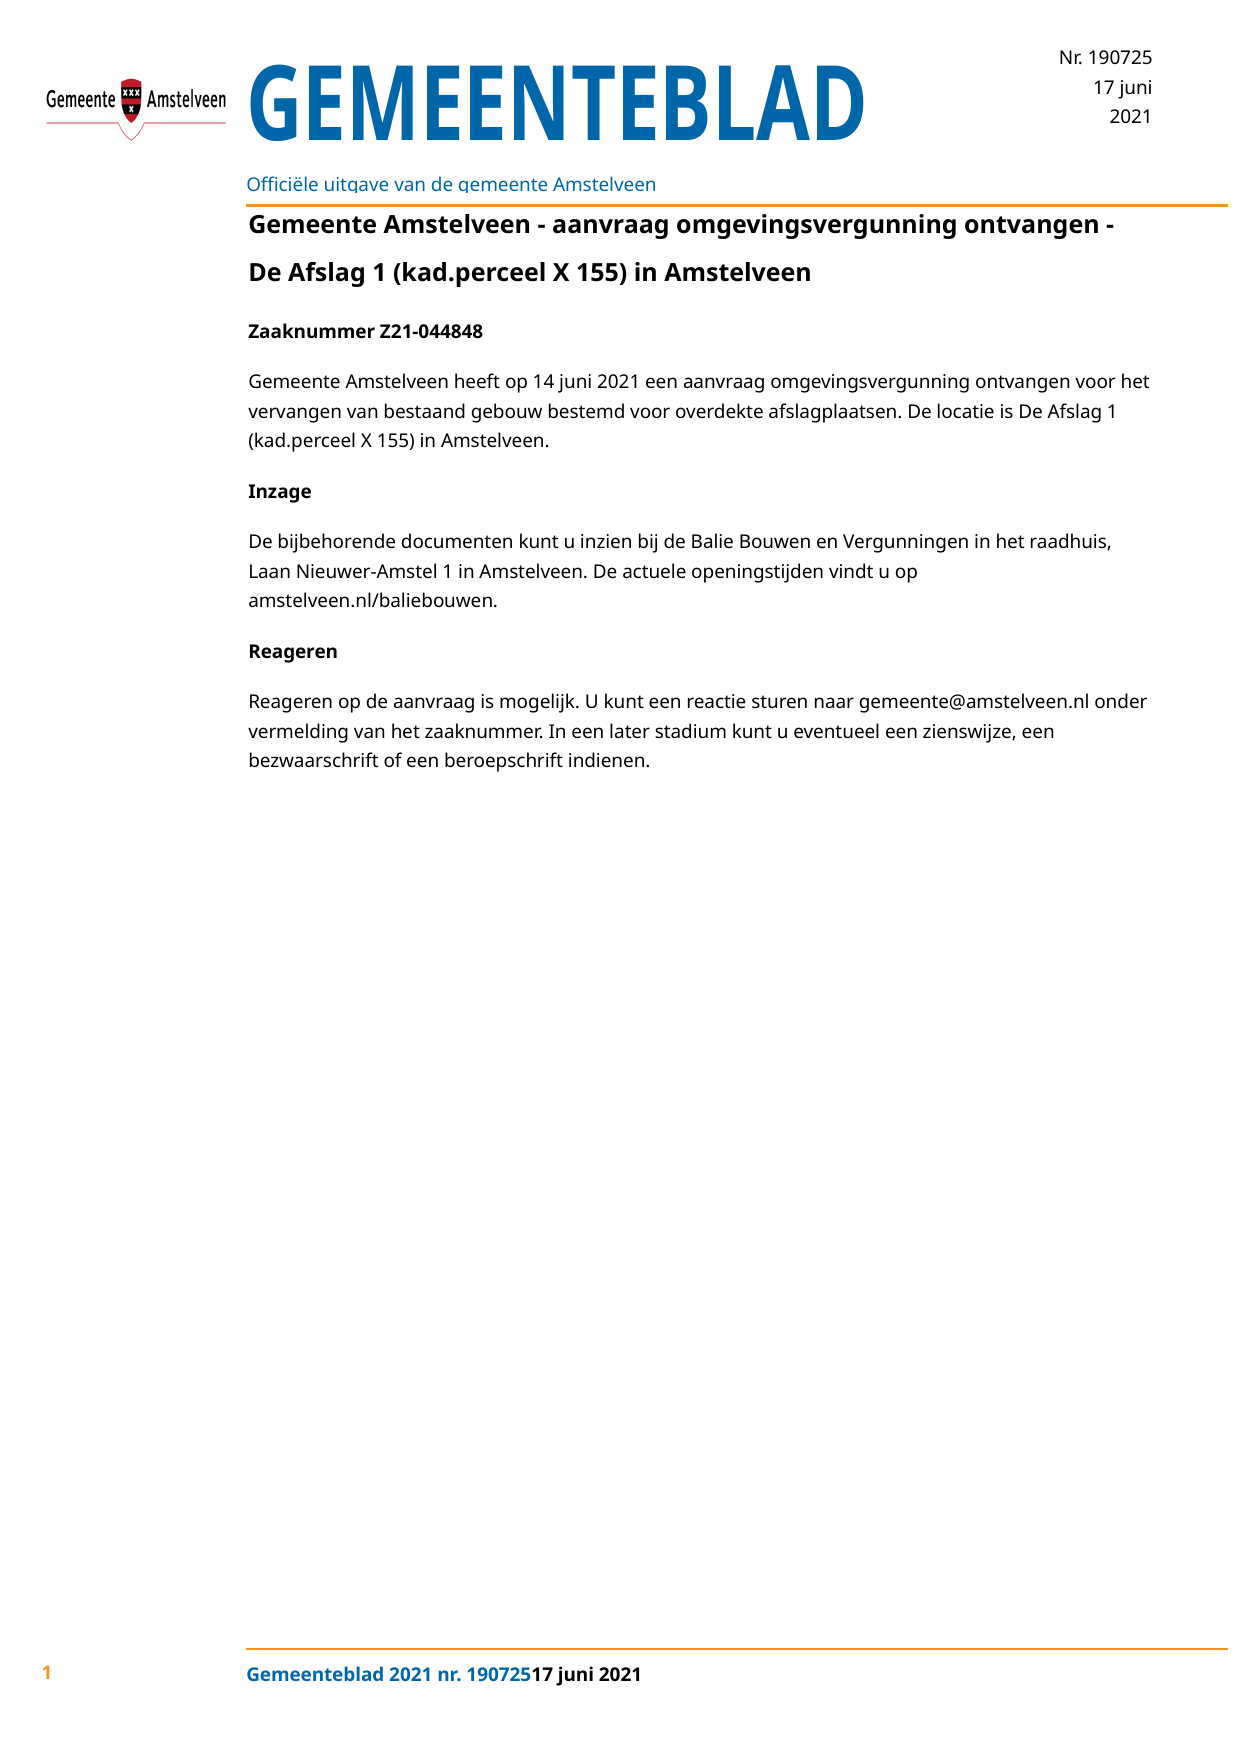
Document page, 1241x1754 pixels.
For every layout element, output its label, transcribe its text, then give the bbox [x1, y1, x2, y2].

text Gemeente Amstelveen heeft op 14 juni 2021 een aanvraag omgevingsvergunning ontvangen voor het vervangen van bestaand gebouw bestemd voor overdekte afslagplaatsen. De locatie is De Afslag 1 (kad.perceel X 155) in Amstelveen. [248, 368, 1152, 453]
text Reageren [248, 638, 1152, 664]
text Inzage [248, 478, 1152, 504]
text Zaaknummer Z21-044848 [248, 318, 1152, 344]
text Reageren op de aanvraag is mogelijk. U kunt een reactie sturen naar gemeente@amstelveen.nl onder vermelding van het zaaknummer. In een later stadium kunt u eventueel een zienswijze, een bezwaarschrift of een beroepschrift indienen. [248, 688, 1152, 773]
text Gemeente Amstelveen - aanvraag omgevingsvergunning ontvangen - De Afslag 1 (kad.perceel X 155) in Amstelveen [248, 207, 1152, 288]
text De bijbehorende documenten kunt u inzien bij de Balie Bouwen en Vergunningen in het raadhuis, Laan Nieuwer-Amstel 1 in Amstelveen. De actuele openingstijden vindt u op amstelveen.nl/baliebouwen. [248, 528, 1152, 613]
picture [41, 47, 231, 172]
